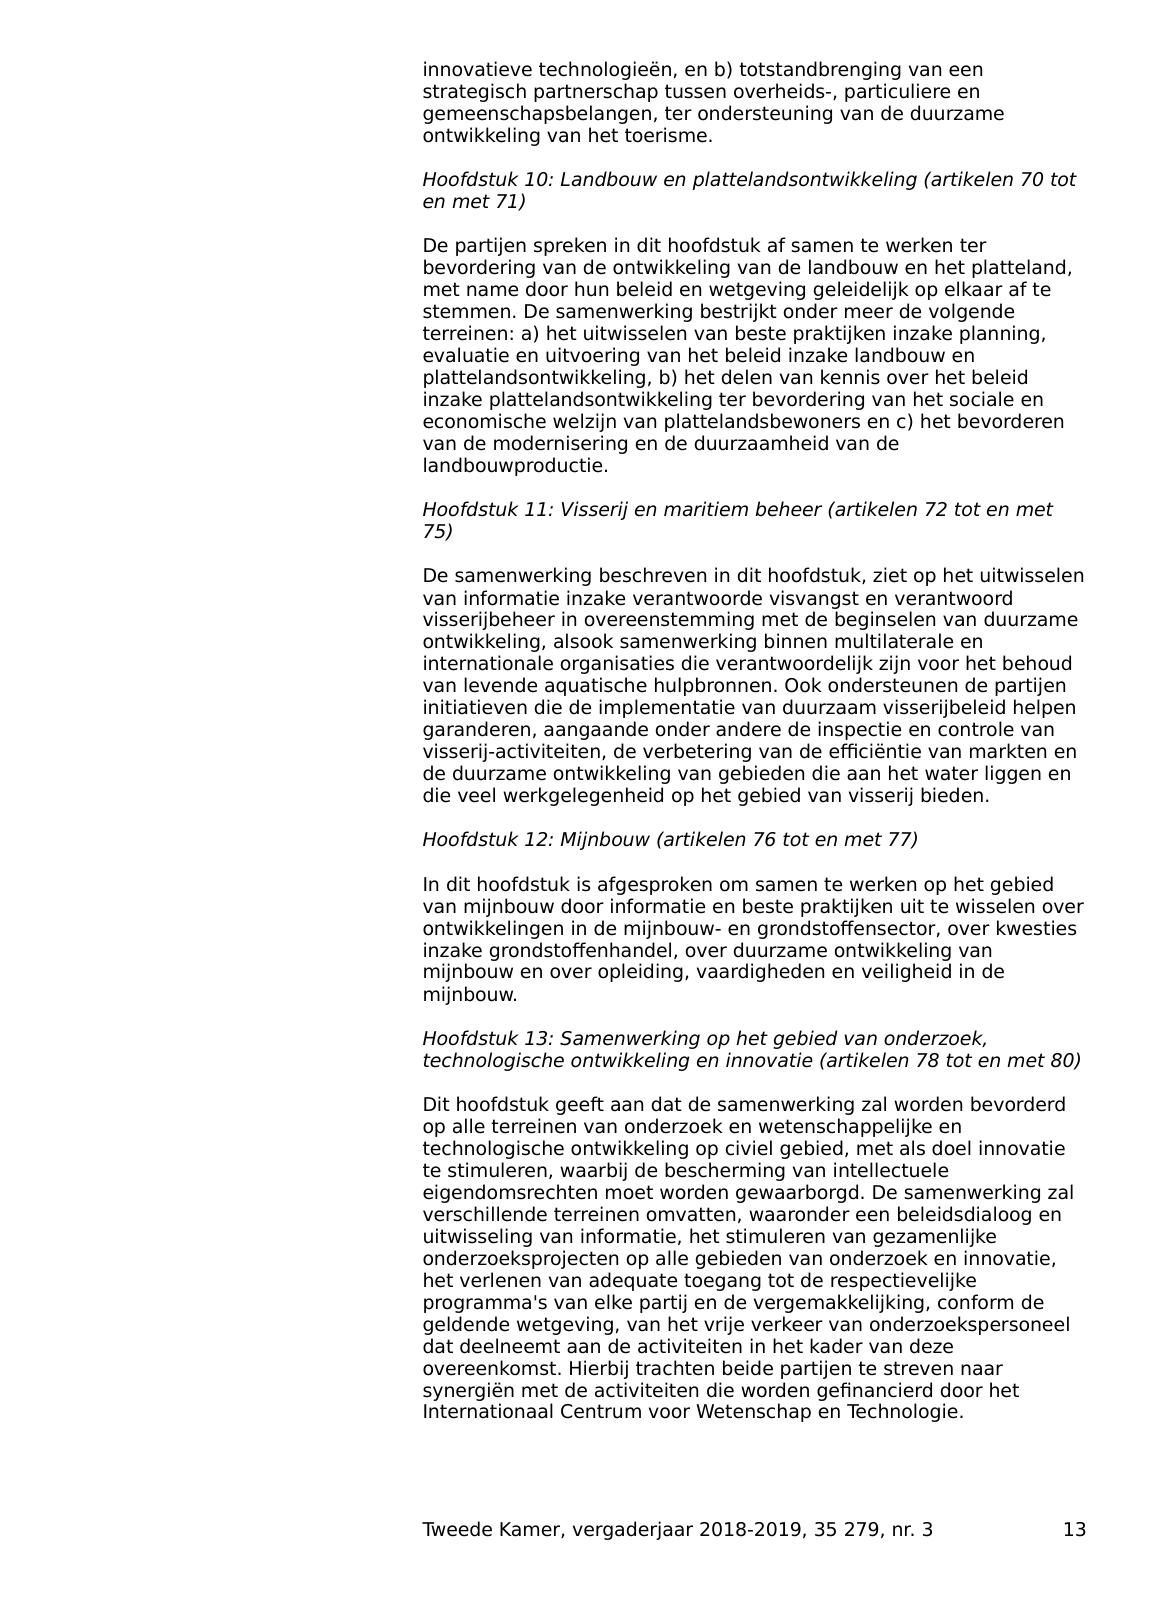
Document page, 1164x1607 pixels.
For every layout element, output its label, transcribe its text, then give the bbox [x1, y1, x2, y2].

text Dit hoofdstuk geeft aan dat de samenwerking zal worden bevorderd op alle terreinen van onderzoek en wetenschappelijke en technologische ontwikkeling op civiel gebied, met als doel innovatie te stimuleren, waarbij de bescherming van intellectuele eigendomsrechten moet worden gewaarborgd. De samenwerking zal verschillende terreinen omvatten, waaronder een beleidsdialoog en uitwisseling van informatie, het stimuleren van gezamenlijke onderzoeksprojecten op alle gebieden van onderzoek en innovatie, het verlenen van adequate toegang tot de respectievelijke programma's van elke partij en de vergemakkelijking, conform de geldende wetgeving, van het vrije verkeer van onderzoekspersoneel dat deelneemt aan de activiteiten in het kader van deze overeenkomst. Hierbij trachten beide partijen te streven naar synergiën met de activiteiten die worden gefinancierd door het Internationaal Centrum voor Wetenschap en Technologie. [422, 1094, 1087, 1423]
text De partijen spreken in dit hoofdstuk af samen te werken ter bevordering van de ontwikkeling van de landbouw en het platteland, met name door hun beleid en wetgeving geleidelijk op elkaar af te stemmen. De samenwerking bestrijkt onder meer de volgende terreinen: a) het uitwisselen van beste praktijken inzake planning, evaluatie en uitvoering van het beleid inzake landbouw en plattelandsontwikkeling, b) het delen van kennis over het beleid inzake plattelandsontwikkeling ter bevordering van het sociale en economische welzijn van plattelandsbewoners en c) het bevorderen van de modernisering en de duurzaamheid van de landbouwproductie. [422, 235, 1087, 477]
subtitle Hoofdstuk 13: Samenwerking op het gebied van onderzoek, technologische ontwikkeling en innovatie (artikelen 78 tot en met 80) [422, 1028, 1087, 1072]
text De samenwerking beschreven in dit hoofdstuk, ziet op het uitwisselen van informatie inzake verantwoorde visvangst en verantwoord visserijbeheer in overeenstemming met de beginselen van duurzame ontwikkeling, alsook samenwerking binnen multilaterale en internationale organisaties die verantwoordelijk zijn voor het behoud van levende aquatische hulpbronnen. Ook ondersteunen de partijen initiatieven die de implementatie van duurzaam visserijbeleid helpen garanderen, aangaande onder andere de inspectie en controle van visserij-activiteiten, de verbetering van de efficiëntie van markten en de duurzame ontwikkeling van gebieden die aan het water liggen en die veel werkgelegenheid op het gebied van visserij bieden. [422, 565, 1087, 807]
subtitle Hoofdstuk 10: Landbouw en plattelandsontwikkeling (artikelen 70 tot en met 71) [422, 169, 1087, 213]
subtitle Hoofdstuk 11: Visserij en maritiem beheer (artikelen 72 tot en met 75) [422, 499, 1087, 543]
subtitle Hoofdstuk 12: Mijnbouw (artikelen 76 tot en met 77) [422, 829, 1087, 851]
text In dit hoofdstuk is afgesproken om samen te werken op het gebied van mijnbouw door informatie en beste praktijken uit te wisselen over ontwikkelingen in de mijnbouw- en grondstoffensector, over kwesties inzake grondstoffenhandel, over duurzame ontwikkeling van mijnbouw en over opleiding, vaardigheden en veiligheid in de mijnbouw. [422, 873, 1087, 1005]
text innovatieve technologieën, en b) totstandbrenging van een strategisch partnerschap tussen overheids-, particuliere en gemeenschapsbelangen, ter ondersteuning van de duurzame ontwikkeling van het toerisme. [422, 59, 1087, 147]
